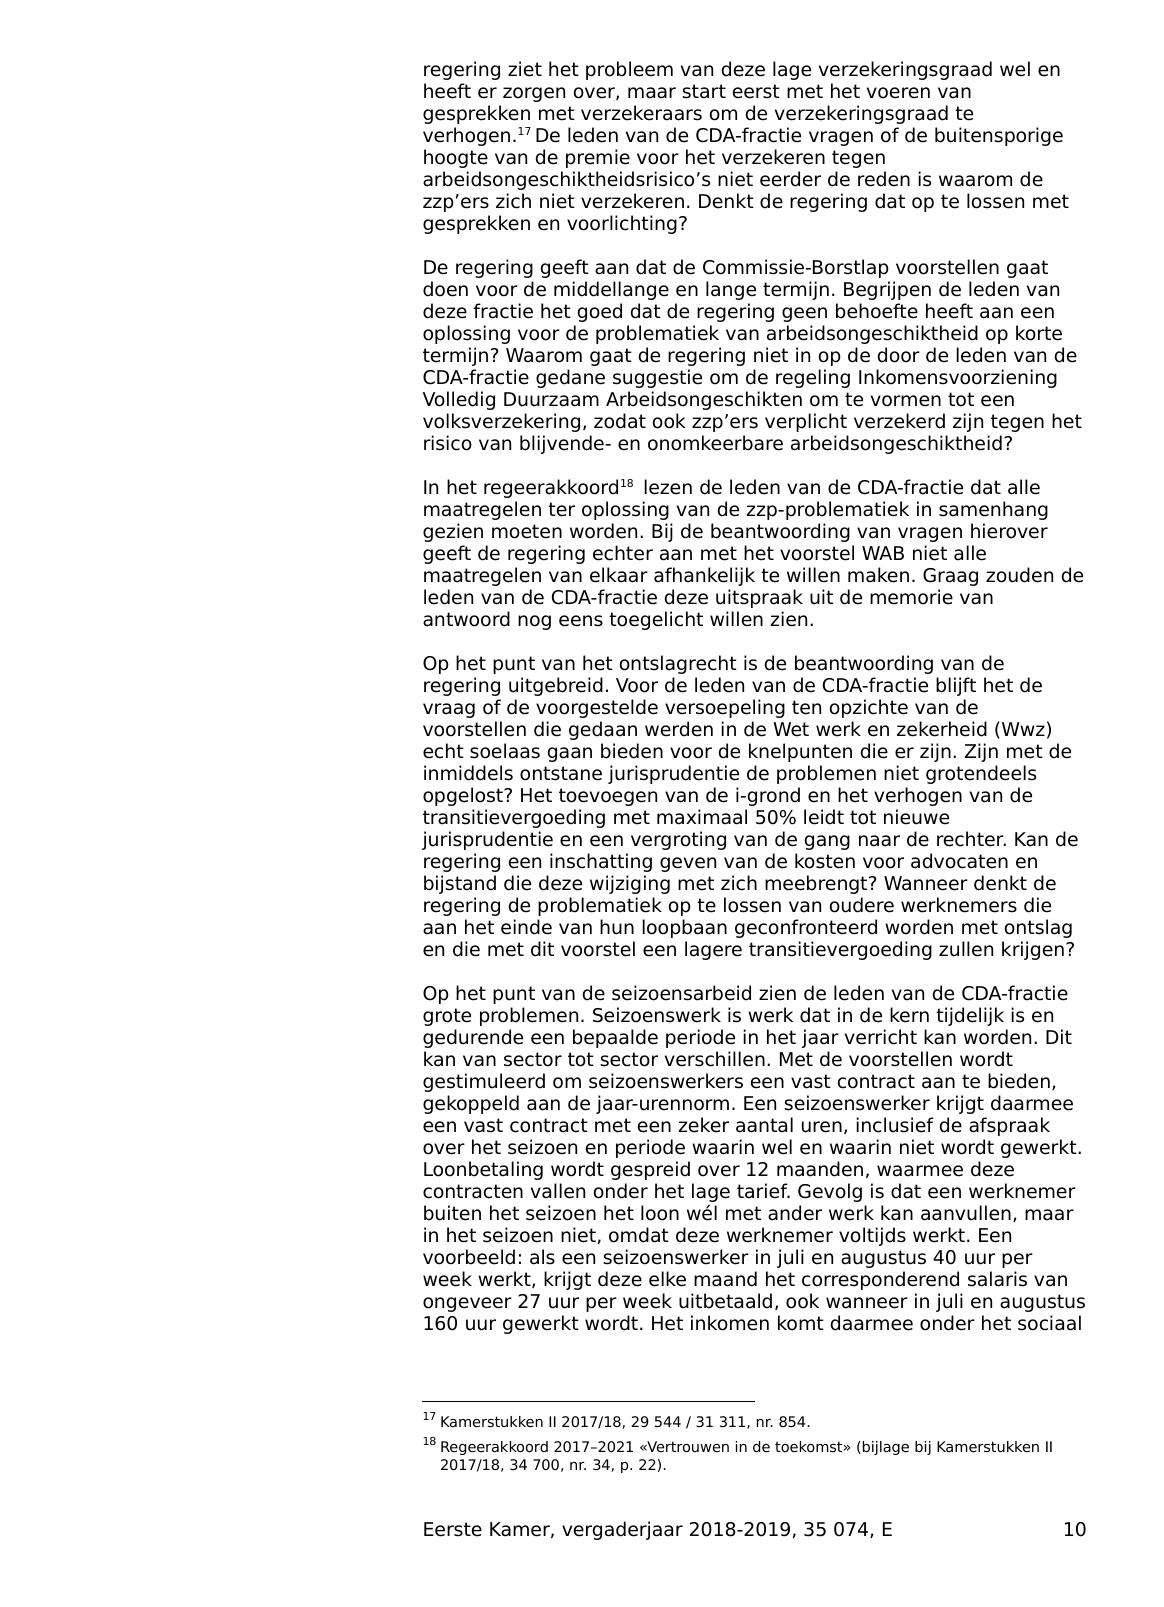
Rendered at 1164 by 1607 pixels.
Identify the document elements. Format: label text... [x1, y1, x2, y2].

text De regering geeft aan dat de Commissie-Borstlap voorstellen gaat doen voor de middellange en lange termijn. Begrijpen de leden van deze fractie het goed dat de regering geen behoefte heeft aan een oplossing voor de problematiek van arbeidsongeschiktheid op korte termijn? Waarom gaat de regering niet in op de door de leden van de CDA-fractie gedane suggestie om de regeling Inkomensvoorziening Volledig Duurzaam Arbeidsongeschikten om te vormen tot een volksverzekering, zodat ook zzp’ers verplicht verzekerd zijn tegen het risico van blijvende- en onomkeerbare arbeidsongeschiktheid? [422, 257, 1087, 455]
text Kamerstukken II 2017/18, 29 544 / 31 311, nr. 854. [422, 1410, 1087, 1432]
text Op het punt van de seizoensarbeid zien de leden van de CDA-fractie grote problemen. Seizoenswerk is werk dat in de kern tijdelijk is en gedurende een bepaalde periode in het jaar verricht kan worden. Dit kan van sector tot sector verschillen. Met de voorstellen wordt gestimuleerd om seizoenswerkers een vast contract aan te bieden, gekoppeld aan de jaar-urennorm. Een seizoenswerker krijgt daarmee een vast contract met een zeker aantal uren, inclusief de afspraak over het seizoen en periode waarin wel en waarin niet wordt gewerkt. Loonbetaling wordt gespreid over 12 maanden, waarmee deze contracten vallen onder het lage tarief. Gevolg is dat een werknemer buiten het seizoen het loon wél met ander werk kan aanvullen, maar in het seizoen niet, omdat deze werknemer voltijds werkt. Een voorbeeld: als een seizoenswerker in juli en augustus 40 uur per week werkt, krijgt deze elke maand het corresponderend salaris van ongeveer 27 uur per week uitbetaald, ook wanneer in juli en augustus 160 uur gewerkt wordt. Het inkomen komt daarmee onder het sociaal [422, 983, 1087, 1335]
text Op het punt van het ontslagrecht is de beantwoording van de regering uitgebreid. Voor de leden van de CDA-fractie blijft het de vraag of de voorgestelde versoepeling ten opzichte van de voorstellen die gedaan werden in de Wet werk en zekerheid (Wwz) echt soelaas gaan bieden voor de knelpunten die er zijn. Zijn met de inmiddels ontstane jurisprudentie de problemen niet grotendeels opgelost? Het toevoegen van de i-grond en het verhogen van de transitievergoeding met maximaal 50% leidt tot nieuwe jurisprudentie en een vergroting van de gang naar de rechter. Kan de regering een inschatting geven van de kosten voor advocaten en bijstand die deze wijziging met zich meebrengt? Wanneer denkt de regering de problematiek op te lossen van oudere werknemers die aan het einde van hun loopbaan geconfronteerd worden met ontslag en die met dit voorstel een lagere transitievergoeding zullen krijgen? [422, 653, 1087, 961]
text Regeerakkoord 2017–2021 «Vertrouwen in de toekomst» (bijlage bij Kamerstukken II 2017/18, 34 700, nr. 34, p. 22). [422, 1435, 1087, 1474]
text regering ziet het probleem van deze lage verzekeringsgraad wel en heeft er zorgen over, maar start eerst met het voeren van gesprekken met verzekeraars om de verzekeringsgraad te verhogen.De leden van de CDA-fractie vragen of de buitensporige hoogte van de premie voor het verzekeren tegen arbeidsongeschiktheidsrisico’s niet eerder de reden is waarom de zzp’ers zich niet verzekeren. Denkt de regering dat op te lossen met gesprekken en voorlichting? [422, 59, 1087, 235]
text In het regeerakkoord lezen de leden van de CDA-fractie dat alle maatregelen ter oplossing van de zzp-problematiek in samenhang gezien moeten worden. Bij de beantwoording van vragen hierover geeft de regering echter aan met het voorstel WAB niet alle maatregelen van elkaar afhankelijk te willen maken. Graag zouden de leden van de CDA-fractie deze uitspraak uit de memorie van antwoord nog eens toegelicht willen zien. [422, 477, 1087, 631]
